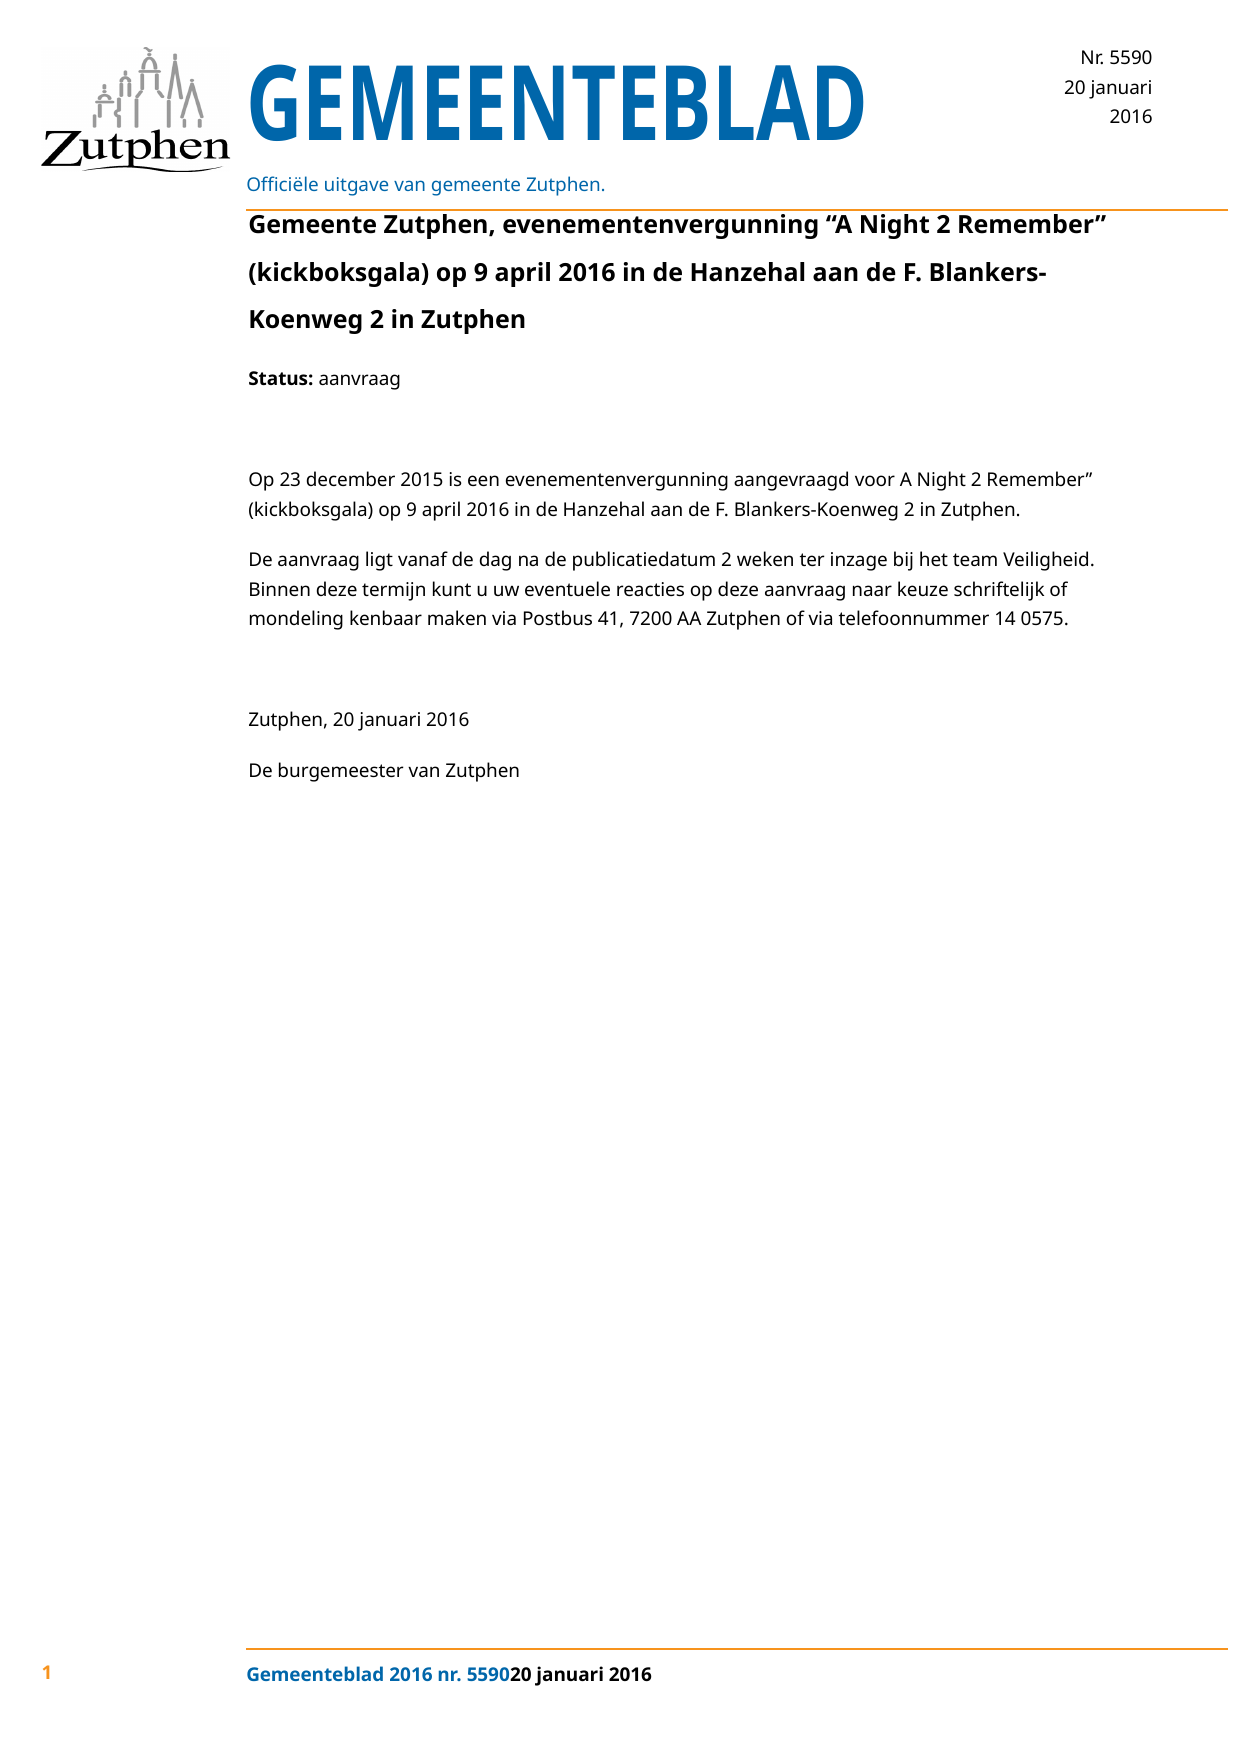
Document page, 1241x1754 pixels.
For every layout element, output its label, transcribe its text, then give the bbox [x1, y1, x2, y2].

text De aanvraag ligt vanaf de dag na de publicatiedatum 2 weken ter inzage bij het team Veiligheid. Binnen deze termijn kunt u uw eventuele reacties op deze aanvraag naar keuze schriftelijk of mondeling kenbaar maken via Postbus 41, 7200 AA Zutphen of via telefoonnummer 14 0575. [248, 546, 1152, 631]
picture [41, 47, 231, 172]
text De burgemeester van Zutphen [248, 757, 1152, 782]
text Gemeente Zutphen, evenementenvergunning “A Night 2 Remember” (kickboksgala) op 9 april 2016 in de Hanzehal aan de F. Blankers-Koenweg 2 in Zutphen [248, 211, 1152, 336]
text Op 23 december 2015 is een evenementenvergunning aangevraagd voor A Night 2 Remember” (kickboksgala) op 9 april 2016 in de Hanzehal aan de F. Blankers-Koenweg 2 in Zutphen. [248, 466, 1152, 522]
text Status: aanvraag [248, 366, 1152, 391]
text Zutphen, 20 januari 2016 [248, 706, 1152, 732]
